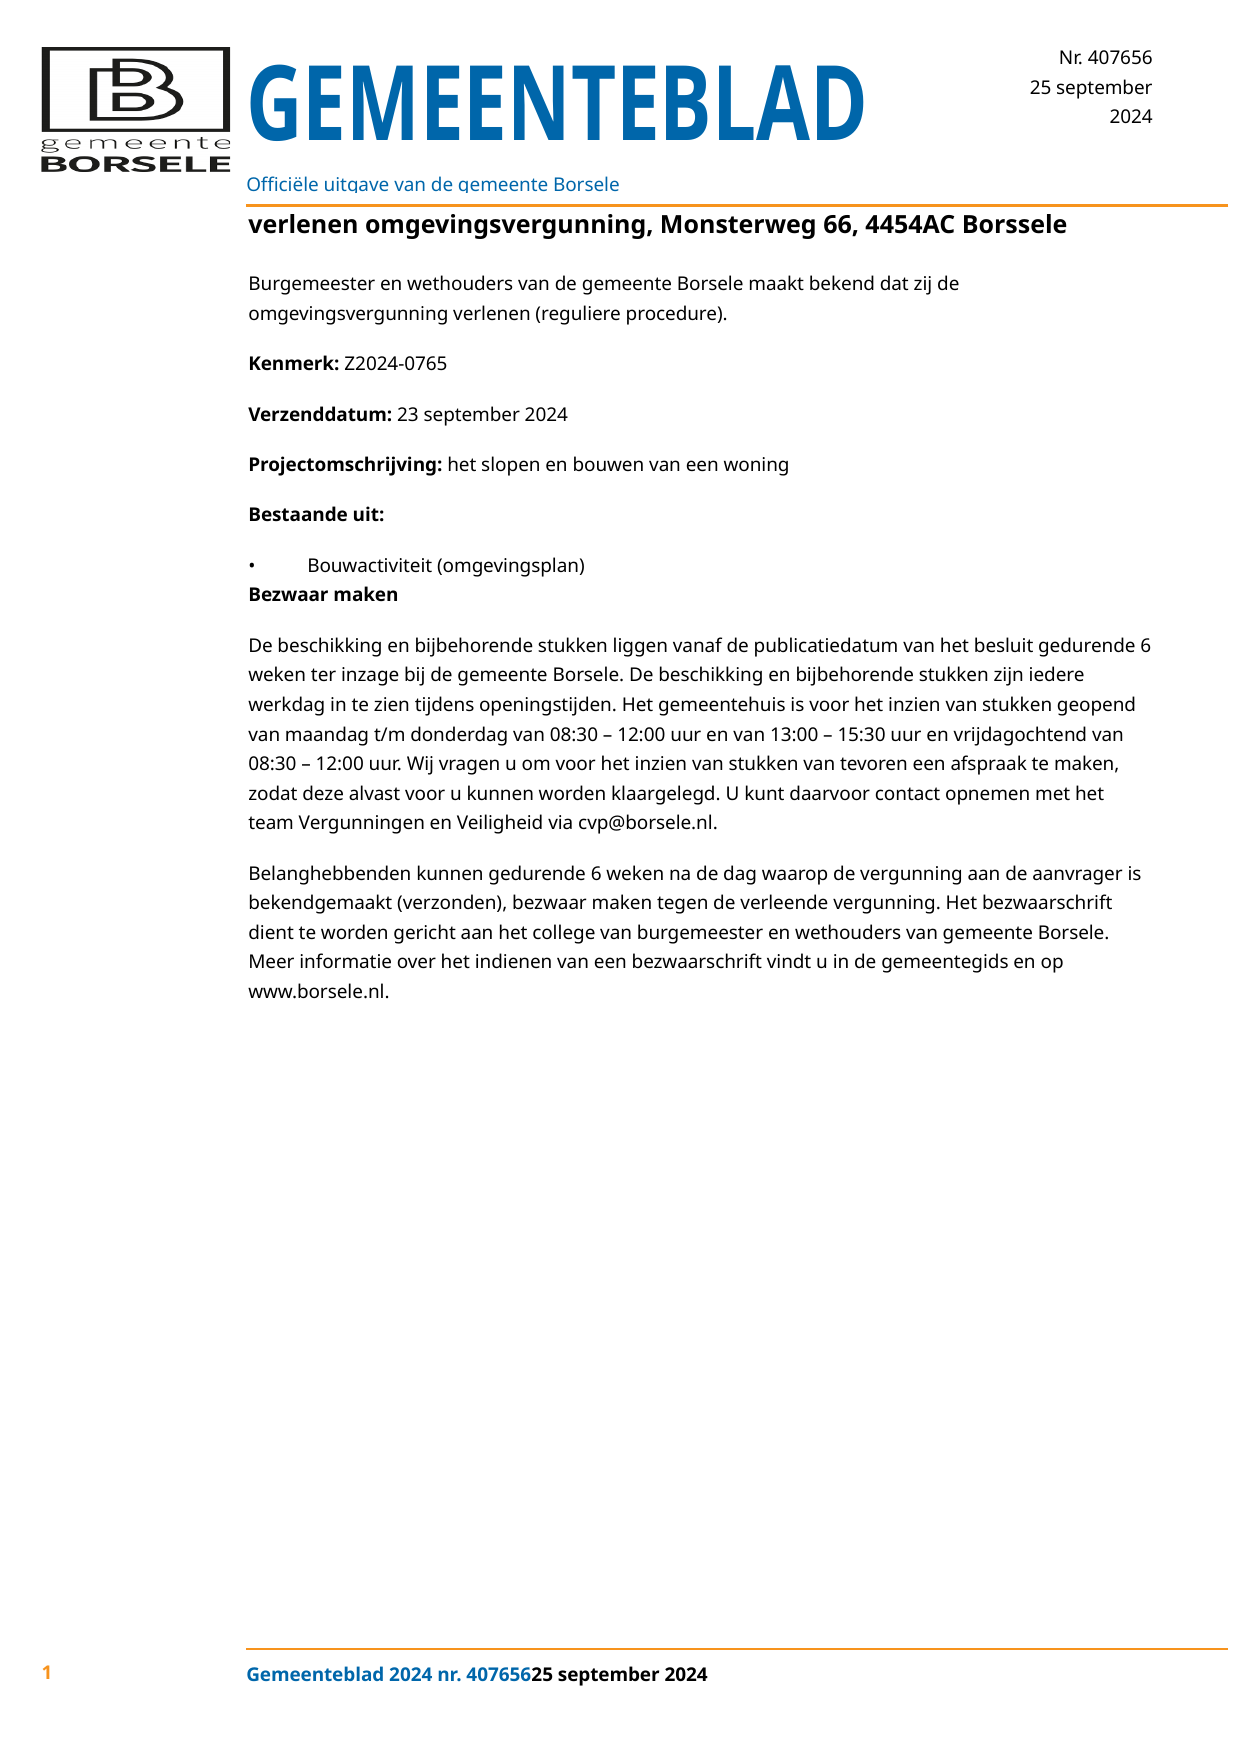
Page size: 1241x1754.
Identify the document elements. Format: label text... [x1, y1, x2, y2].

text Verzenddatum: 23 september 2024 [248, 401, 1152, 426]
text Kenmerk: Z2024-0765 [248, 350, 1152, 376]
text De beschikking en bijbehorende stukken liggen vanaf de publicatiedatum van het besluit gedurende 6 weken ter inzage bij de gemeente Borsele. De beschikking en bijbehorende stukken zijn iedere werkdag in te zien tijdens openingstijden. Het gemeentehuis is voor het inzien van stukken geopend van maandag t/m donderdag van 08:30 – 12:00 uur en van 13:00 – 15:30 uur en vrijdagochtend van 08:30 – 12:00 uur. Wij vragen u om voor het inzien van stukken van tevoren een afspraak te maken, zodat deze alvast voor u kunnen worden klaargelegd. U kunt daarvoor contact opnemen met het team Vergunningen en Veiligheid via cvp@borsele.nl. [248, 632, 1152, 835]
text Bezwaar maken [248, 582, 1152, 607]
text Bestaande uit: [248, 502, 1152, 527]
list Bouwactiviteit (omgevingsplan) [248, 552, 1152, 578]
text verlenen omgevingsvergunning, Monsterweg 66, 4454AC Borssele [248, 207, 1152, 241]
text Belanghebbenden kunnen gedurende 6 weken na de dag waarop de vergunning aan de aanvrager is bekendgemaakt (verzonden), bezwaar maken tegen de verleende vergunning. Het bezwaarschrift dient te worden gericht aan het college van burgemeester en wethouders van gemeente Borsele. Meer informatie over het indienen van een bezwaarschrift vindt u in de gemeentegids en op www.borsele.nl. [248, 860, 1152, 1004]
text Burgemeester en wethouders van de gemeente Borsele maakt bekend dat zij de omgevingsvergunning verlenen (reguliere procedure). [248, 270, 1152, 326]
picture [41, 47, 231, 172]
text Projectomschrijving: het slopen en bouwen van een woning [248, 451, 1152, 477]
